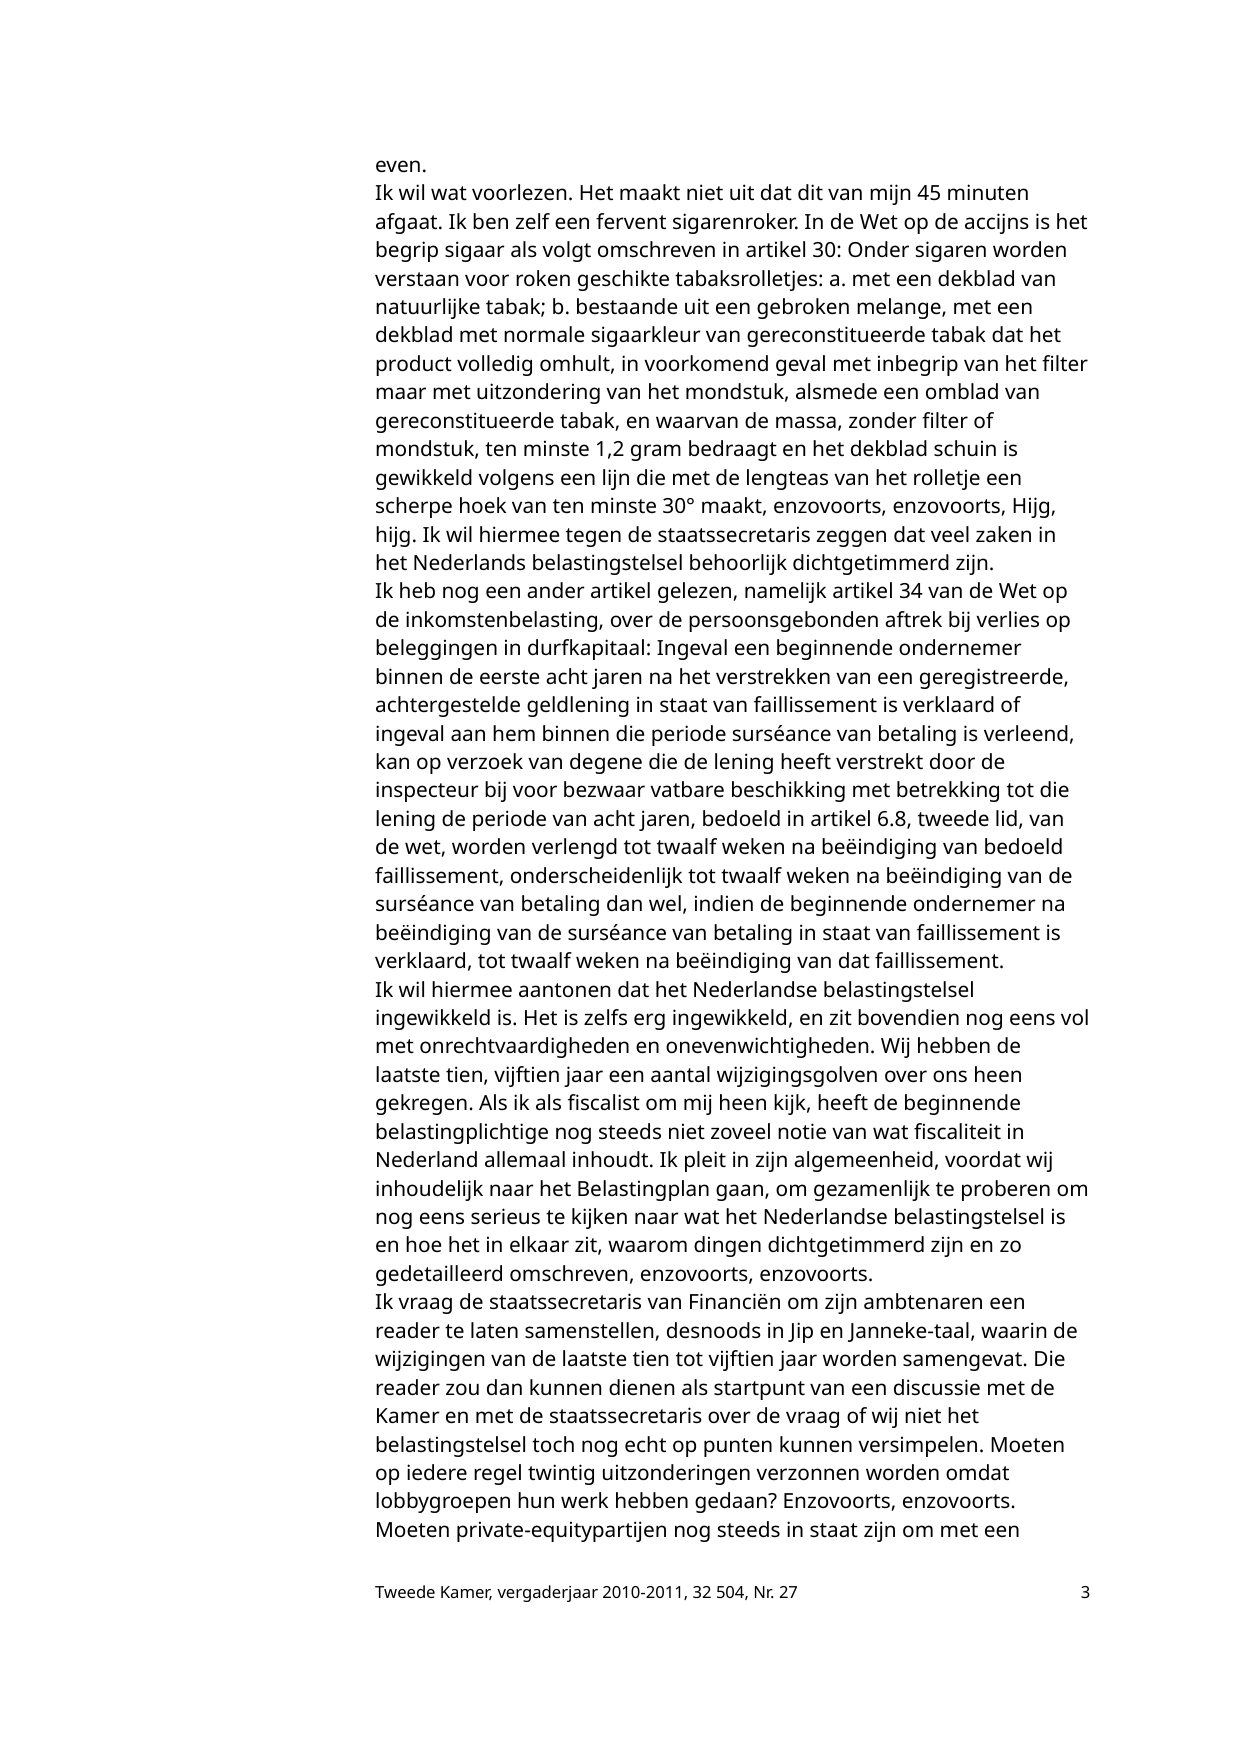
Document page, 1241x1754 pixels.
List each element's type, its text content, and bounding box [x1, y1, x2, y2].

text Ik wil wat voorlezen. Het maakt niet uit dat dit van mijn 45 minuten afgaat. Ik ben zelf een fervent sigarenroker. In de Wet op de accijns is het begrip sigaar als volgt omschreven in artikel 30: Onder sigaren worden verstaan voor roken geschikte tabaksrolletjes: a. met een dekblad van natuurlijke tabak; b. bestaande uit een gebroken melange, met een dekblad met normale sigaarkleur van gereconstitueerde tabak dat het product volledig omhult, in voorkomend geval met inbegrip van het filter maar met uitzondering van het mondstuk, alsmede een omblad van gereconstitueerde tabak, en waarvan de massa, zonder filter of mondstuk, ten minste 1,2 gram bedraagt en het dekblad schuin is gewikkeld volgens een lijn die met de lengteas van het rolletje een scherpe hoek van ten minste 30° maakt, enzovoorts, enzovoorts, Hijg, hijg. Ik wil hiermee tegen de staatssecretaris zeggen dat veel zaken in het Nederlands belastingstelsel behoorlijk dichtgetimmerd zijn. [375, 178, 1090, 577]
text even. [375, 150, 1090, 178]
text Ik wil hiermee aantonen dat het Nederlandse belastingstelsel ingewikkeld is. Het is zelfs erg ingewikkeld, en zit bovendien nog eens vol met onrechtvaardigheden en onevenwichtigheden. Wij hebben de laatste tien, vijftien jaar een aantal wijzigingsgolven over ons heen gekregen. Als ik als fiscalist om mij heen kijk, heeft de beginnende belastingplichtige nog steeds niet zoveel notie van wat fiscaliteit in Nederland allemaal inhoudt. Ik pleit in zijn algemeenheid, voordat wij inhoudelijk naar het Belastingplan gaan, om gezamenlijk te proberen om nog eens serieus te kijken naar wat het Nederlandse belastingstelsel is en hoe het in elkaar zit, waarom dingen dichtgetimmerd zijn en zo gedetailleerd omschreven, enzovoorts, enzovoorts. [375, 975, 1090, 1287]
text Ik heb nog een ander artikel gelezen, namelijk artikel 34 van de Wet op de inkomstenbelasting, over de persoonsgebonden aftrek bij verlies op beleggingen in durfkapitaal: Ingeval een beginnende ondernemer binnen de eerste acht jaren na het verstrekken van een geregistreerde, achtergestelde geldlening in staat van faillissement is verklaard of ingeval aan hem binnen die periode surséance van betaling is verleend, kan op verzoek van degene die de lening heeft verstrekt door de inspecteur bij voor bezwaar vatbare beschikking met betrekking tot die lening de periode van acht jaren, bedoeld in artikel 6.8, tweede lid, van de wet, worden verlengd tot twaalf weken na beëindiging van bedoeld faillissement, onderscheidenlijk tot twaalf weken na beëindiging van de surséance van betaling dan wel, indien de beginnende ondernemer na beëindiging van de surséance van betaling in staat van faillissement is verklaard, tot twaalf weken na beëindiging van dat faillissement. [375, 577, 1090, 975]
text Ik vraag de staatssecretaris van Financiën om zijn ambtenaren een reader te laten samenstellen, desnoods in Jip en Janneke-taal, waarin de wijzigingen van de laatste tien tot vijftien jaar worden samengevat. Die reader zou dan kunnen dienen als startpunt van een discussie met de Kamer en met de staatssecretaris over de vraag of wij niet het belastingstelsel toch nog echt op punten kunnen versimpelen. Moeten op iedere regel twintig uitzonderingen verzonnen worden omdat lobbygroepen hun werk hebben gedaan? Enzovoorts, enzovoorts. Moeten private-equitypartijen nog steeds in staat zijn om met een [375, 1287, 1090, 1543]
